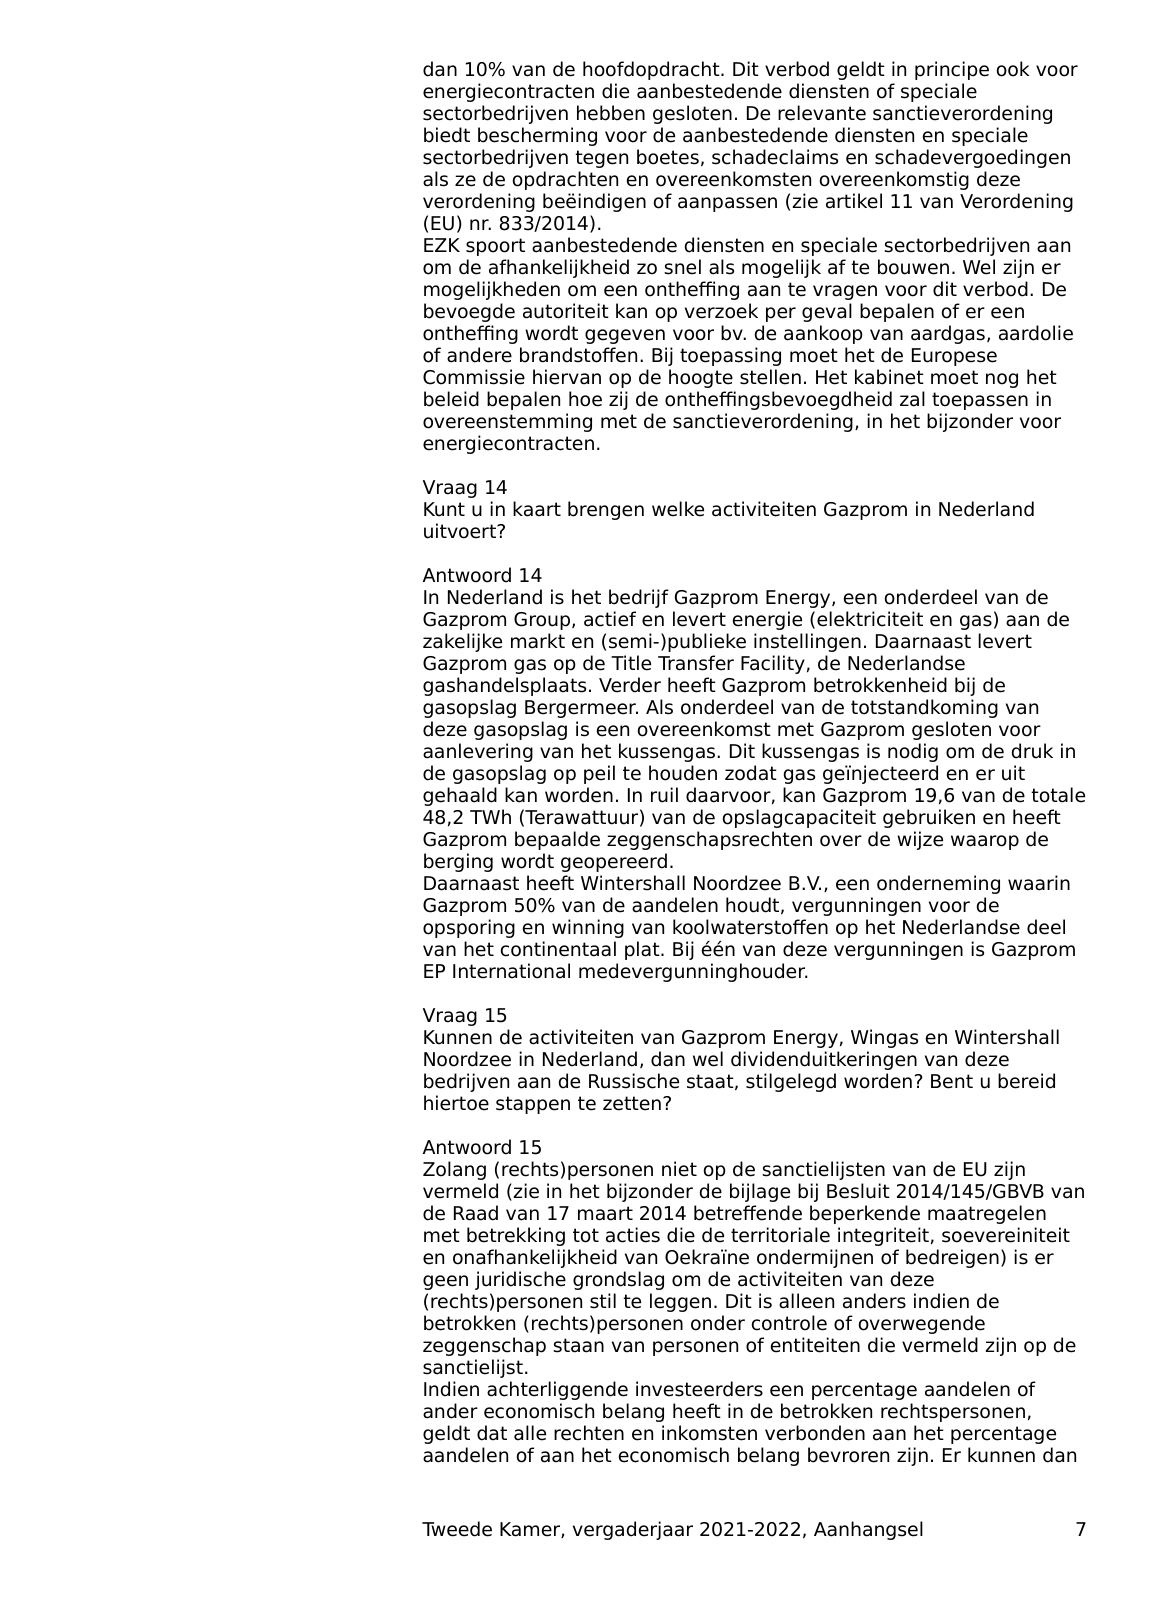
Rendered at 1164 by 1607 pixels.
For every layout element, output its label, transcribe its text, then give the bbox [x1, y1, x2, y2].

text Kunt u in kaart brengen welke activiteiten Gazprom in Nederland uitvoert? [422, 499, 1087, 543]
text EZK spoort aanbestedende diensten en speciale sectorbedrijven aan om de afhankelijkheid zo snel als mogelijk af te bouwen. Wel zijn er mogelijkheden om een ontheffing aan te vragen voor dit verbod. De bevoegde autoriteit kan op verzoek per geval bepalen of er een ontheffing wordt gegeven voor bv. de aankoop van aardgas, aardolie of andere brandstoffen. Bij toepassing moet het de Europese Commissie hiervan op de hoogte stellen. Het kabinet moet nog het beleid bepalen hoe zij de ontheffingsbevoegdheid zal toepassen in overeenstemming met de sanctieverordening, in het bijzonder voor energiecontracten. [422, 235, 1087, 455]
text Daarnaast heeft Wintershall Noordzee B.V., een onderneming waarin Gazprom 50% van de aandelen houdt, vergunningen voor de opsporing en winning van koolwaterstoffen op het Nederlandse deel van het continentaal plat. Bij één van deze vergunningen is Gazprom EP International medevergunninghouder. [422, 873, 1087, 983]
text Indien achterliggende investeerders een percentage aandelen of ander economisch belang heeft in de betrokken rechtspersonen, geldt dat alle rechten en inkomsten verbonden aan het percentage aandelen of aan het economisch belang bevroren zijn. Er kunnen dan [422, 1379, 1087, 1467]
text Vraag 15 [422, 1005, 1087, 1027]
text dan 10% van de hoofdopdracht. Dit verbod geldt in principe ook voor energiecontracten die aanbestedende diensten of speciale sectorbedrijven hebben gesloten. De relevante sanctieverordening biedt bescherming voor de aanbestedende diensten en speciale sectorbedrijven tegen boetes, schadeclaims en schadevergoedingen als ze de opdrachten en overeenkomsten overeenkomstig deze verordening beëindigen of aanpassen (zie artikel 11 van Verordening (EU) nr. 833/2014). [422, 59, 1087, 235]
text Antwoord 14 [422, 565, 1087, 587]
text Vraag 14 [422, 477, 1087, 499]
text Zolang (rechts)personen niet op de sanctielijsten van de EU zijn vermeld (zie in het bijzonder de bijlage bij Besluit 2014/145/GBVB van de Raad van 17 maart 2014 betreffende beperkende maatregelen met betrekking tot acties die de territoriale integriteit, soevereiniteit en onafhankelijkheid van Oekraïne ondermijnen of bedreigen) is er geen juridische grondslag om de activiteiten van deze (rechts)personen stil te leggen. Dit is alleen anders indien de betrokken (rechts)personen onder controle of overwegende zeggenschap staan van personen of entiteiten die vermeld zijn op de sanctielijst. [422, 1159, 1087, 1379]
text Kunnen de activiteiten van Gazprom Energy, Wingas en Wintershall Noordzee in Nederland, dan wel dividenduitkeringen van deze bedrijven aan de Russische staat, stilgelegd worden? Bent u bereid hiertoe stappen te zetten? [422, 1027, 1087, 1115]
text In Nederland is het bedrijf Gazprom Energy, een onderdeel van de Gazprom Group, actief en levert energie (elektriciteit en gas) aan de zakelijke markt en (semi-)publieke instellingen. Daarnaast levert Gazprom gas op de Title Transfer Facility, de Nederlandse gashandelsplaats. Verder heeft Gazprom betrokkenheid bij de gasopslag Bergermeer. Als onderdeel van de totstandkoming van deze gasopslag is een overeenkomst met Gazprom gesloten voor aanlevering van het kussengas. Dit kussengas is nodig om de druk in de gasopslag op peil te houden zodat gas geïnjecteerd en er uit gehaald kan worden. In ruil daarvoor, kan Gazprom 19,6 van de totale 48,2 TWh (Terawattuur) van de opslagcapaciteit gebruiken en heeft Gazprom bepaalde zeggenschapsrechten over de wijze waarop de berging wordt geopereerd. [422, 587, 1087, 873]
text Antwoord 15 [422, 1137, 1087, 1159]
